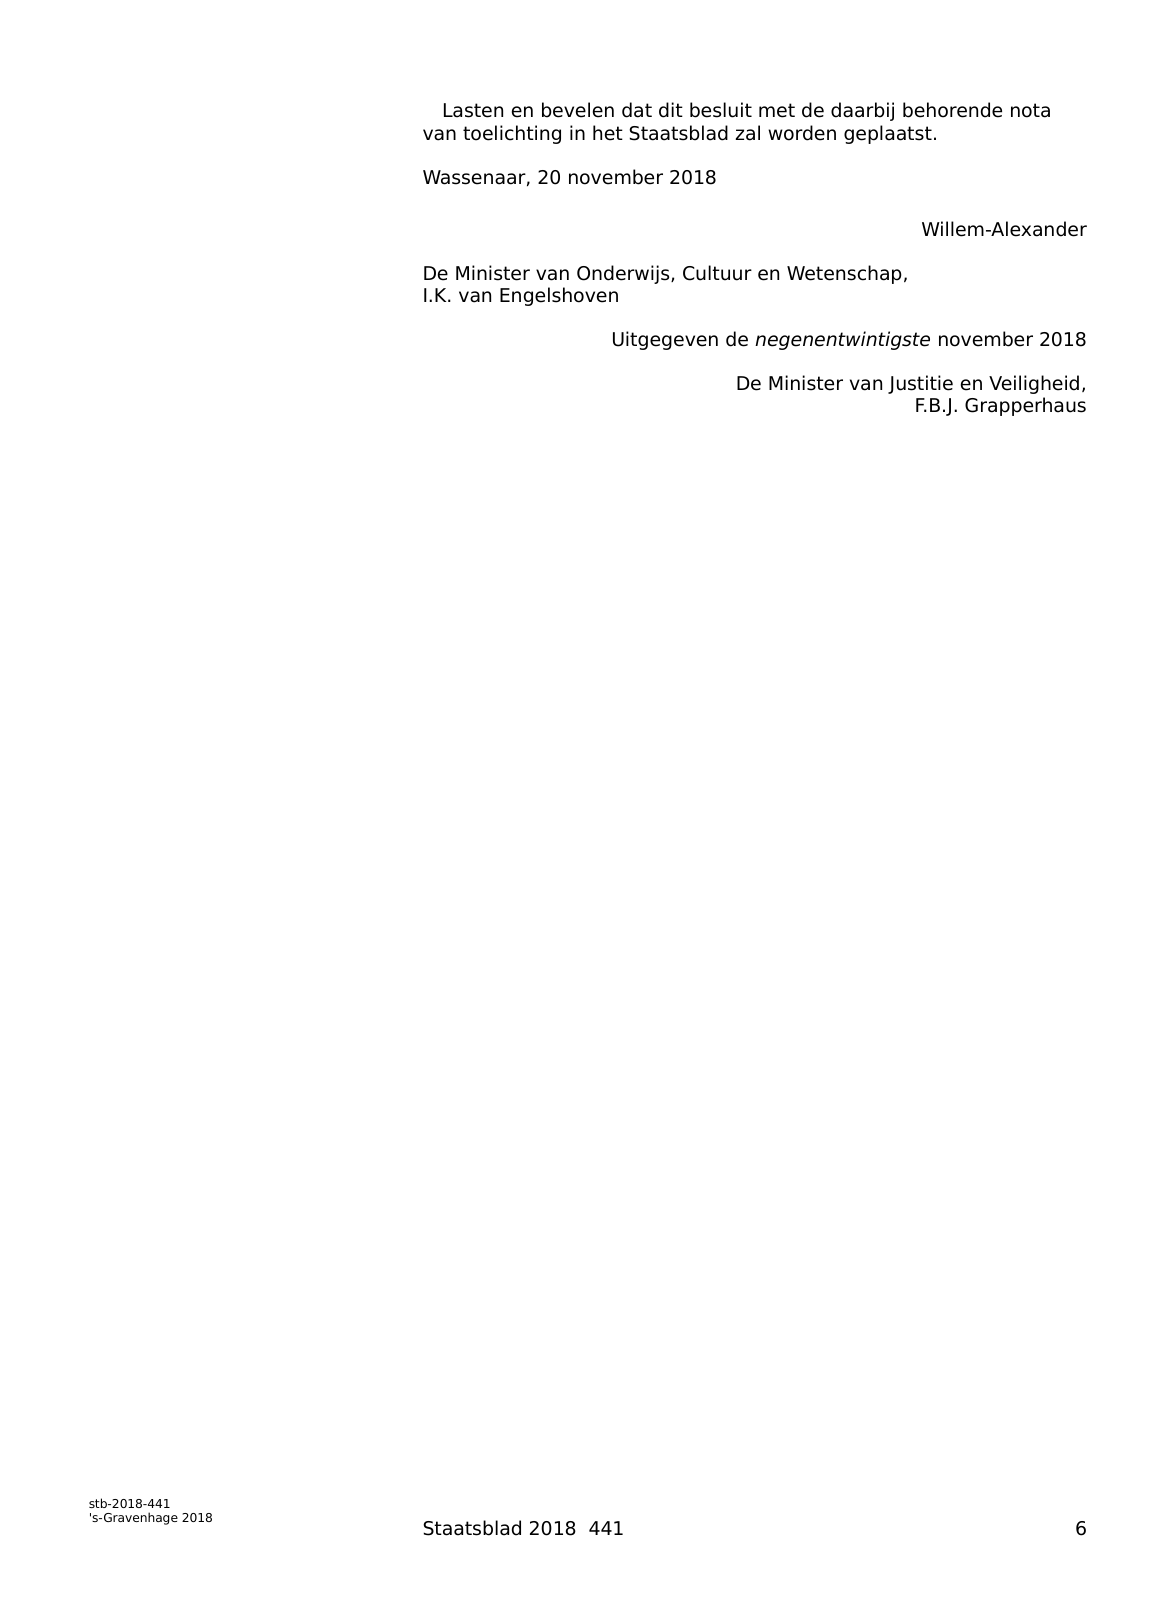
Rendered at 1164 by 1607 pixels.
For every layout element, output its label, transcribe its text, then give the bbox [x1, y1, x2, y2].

text Lasten en bevelen dat dit besluit met de daarbij behorende nota van toelichting in het Staatsblad zal worden geplaatst. [422, 100, 1087, 144]
text stb-2018-441 [88, 1497, 323, 1511]
text Uitgegeven de negenentwintigste november 2018 [422, 329, 1087, 351]
text Wassenaar, 20 november 2018 [422, 167, 1087, 188]
text De Minister van Onderwijs, Cultuur en Wetenschap, I.K. van Engelshoven [422, 263, 1087, 307]
text Willem-Alexander [422, 218, 1087, 241]
text 's-Gravenhage 2018 [88, 1511, 323, 1525]
text De Minister van Justitie en Veiligheid, F.B.J. Grapperhaus [422, 373, 1087, 417]
